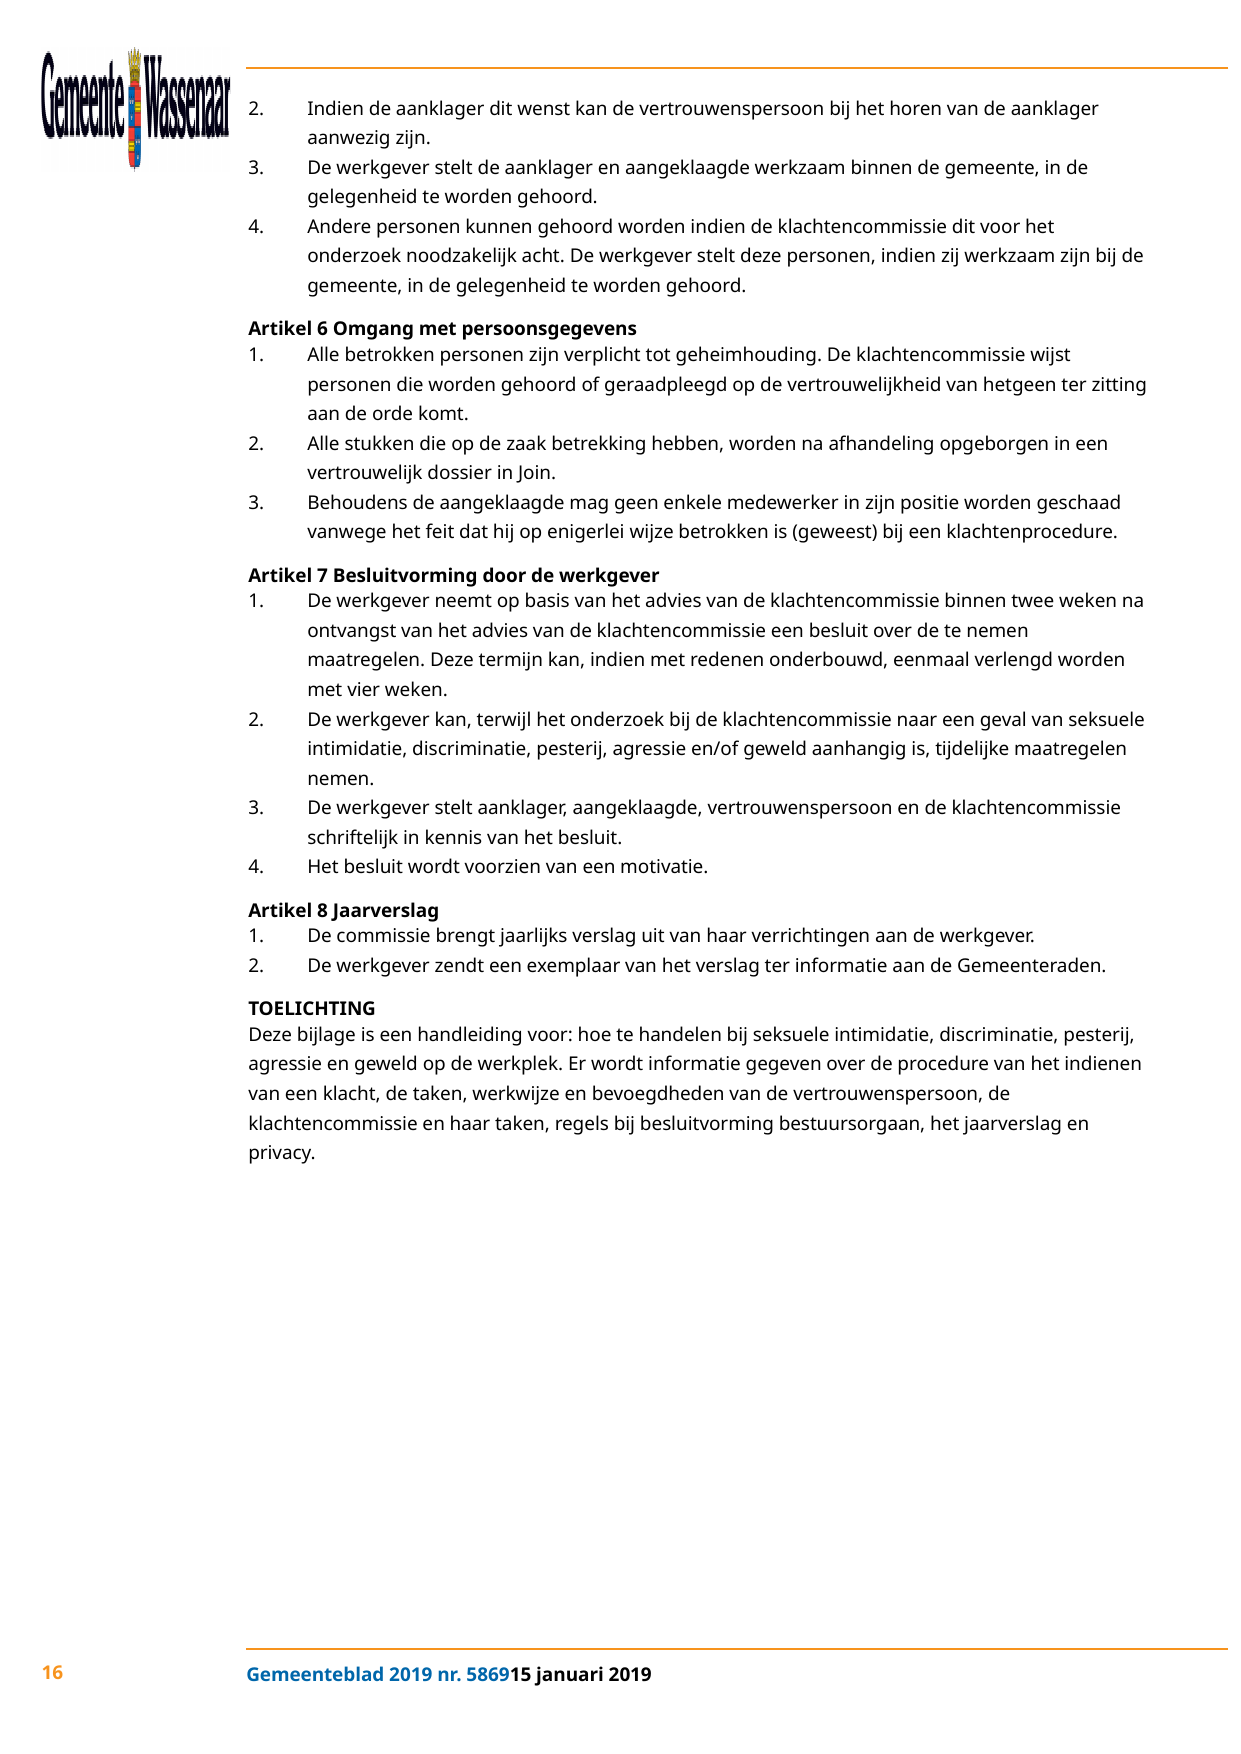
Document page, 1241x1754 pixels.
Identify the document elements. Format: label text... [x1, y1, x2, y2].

text Artikel 8 Jaarverslag [248, 897, 1152, 923]
list De werkgever neemt op basis van het advies van de klachtencommissie binnen twee weken na ontvangst van het advies van de klachtencommissie een besluit over de te nemen maatregelen. Deze termijn kan, indien met redenen onderbouwd, eenmaal verlengd worden met vier weken. [248, 587, 1152, 702]
list De commissie brengt jaarlijks verslag uit van haar verrichtingen aan de werkgever. [248, 923, 1152, 948]
list De werkgever stelt aanklager, aangeklaagde, vertrouwenspersoon en de klachtencommissie schriftelijk in kennis van het besluit. [248, 794, 1152, 850]
list De werkgever zendt een exemplaar van het verslag ter informatie aan de Gemeenteraden. [248, 952, 1152, 978]
text Artikel 6 Omgang met persoonsgegevens [248, 315, 1152, 341]
list Indien de aanklager dit wenst kan de vertrouwenspersoon bij het horen van de aanklager aanwezig zijn. [248, 95, 1152, 150]
list Alle stukken die op de zaak betrekking hebben, worden na afhandeling opgeborgen in een vertrouwelijk dossier in Join. [248, 430, 1152, 485]
list Andere personen kunnen gehoord worden indien de klachtencommissie dit voor het onderzoek noodzakelijk acht. De werkgever stelt deze personen, indien zij werkzaam zijn bij de gemeente, in de gelegenheid te worden gehoord. [248, 213, 1152, 298]
list Alle betrokken personen zijn verplicht tot geheimhouding. De klachtencommissie wijst personen die worden gehoord of geraadpleegd op de vertrouwelijkheid van hetgeen ter zitting aan de orde komt. [248, 341, 1152, 426]
text Deze bijlage is een handleiding voor: hoe te handelen bij seksuele intimidatie, discriminatie, pesterij, agressie en geweld op de werkplek. Er wordt informatie gegeven over de procedure van het indienen van een klacht, de taken, werkwijze en bevoegdheden van de vertrouwenspersoon, de klachtencommissie en haar taken, regels bij besluitvorming bestuursorgaan, het jaarverslag en privacy. [248, 1021, 1152, 1165]
list Behoudens de aangeklaagde mag geen enkele medewerker in zijn positie worden geschaad vanwege het feit dat hij op enigerlei wijze betrokken is (geweest) bij een klachtenprocedure. [248, 489, 1152, 544]
list Het besluit wordt voorzien van een motivatie. [248, 854, 1152, 879]
list De werkgever stelt de aanklager en aangeklaagde werkzaam binnen de gemeente, in de gelegenheid te worden gehoord. [248, 154, 1152, 209]
text TOELICHTING [248, 995, 1152, 1021]
picture [41, 47, 231, 172]
text Artikel 7 Besluitvorming door de werkgever [248, 562, 1152, 587]
list De werkgever kan, terwijl het onderzoek bij de klachtencommissie naar een geval van seksuele intimidatie, discriminatie, pesterij, agressie en/of geweld aanhangig is, tijdelijke maatregelen nemen. [248, 706, 1152, 791]
